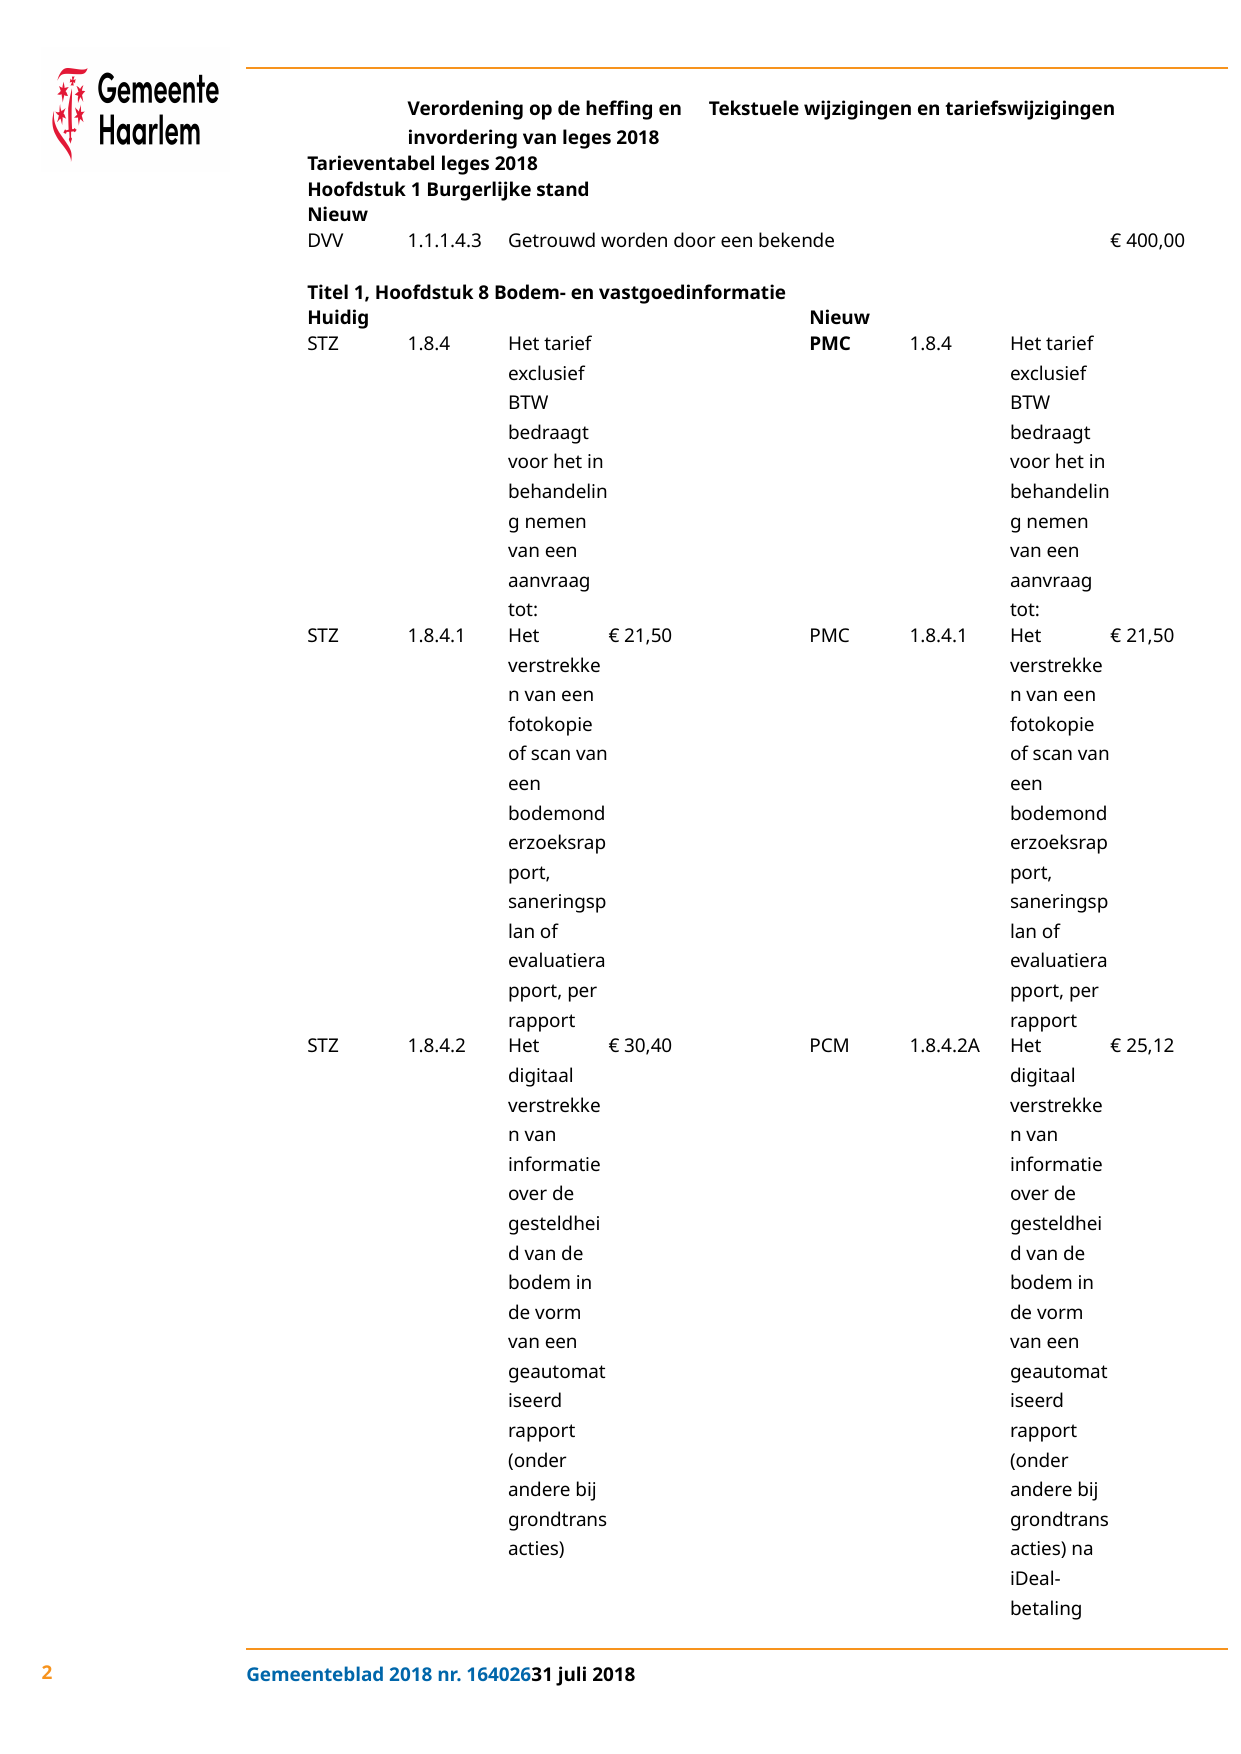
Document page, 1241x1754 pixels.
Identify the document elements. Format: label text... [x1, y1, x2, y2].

table_cell Tarieventabel leges 2018 [307, 150, 1211, 176]
table_cell € 400,00 [1110, 228, 1211, 253]
table_cell Het digitaal verstrekken van informatie over de gesteldheid van de bodem in de vorm van een geautomatiseerd rapport (onder andere bij grondtransacties) [508, 1033, 608, 1612]
table_cell Titel 1, Hoofdstuk 8 Bodem- en vastgoedinformatie [307, 279, 1211, 304]
table_cell 1.8.4.2 [408, 1033, 508, 1612]
table_header Tekstuele wijzigingen en tariefswijzigingen [709, 95, 1211, 150]
table_cell 1.1.1.4.3 [408, 228, 508, 253]
table_cell PMC [809, 622, 909, 1033]
table_cell [307, 253, 1211, 279]
table_cell [608, 305, 809, 330]
table_cell Getrouwd worden door een bekende [508, 228, 1110, 253]
table_cell Het tarief exclusief BTW bedraagt voor het in behandeling nemen van een aanvraag tot: [1010, 330, 1110, 622]
table_cell 1.8.4.1 [909, 622, 1010, 1033]
table_cell 1.8.4 [408, 330, 508, 622]
table_cell Het tarief exclusief BTW bedraagt voor het in behandeling nemen van een aanvraag tot: [508, 330, 608, 622]
table_cell [608, 330, 809, 622]
table_cell STZ [307, 622, 407, 1033]
table_cell € 30,40 [608, 1033, 809, 1612]
picture [41, 47, 231, 172]
table_cell [1110, 305, 1211, 330]
table_cell STZ [307, 330, 407, 622]
table_header [307, 95, 407, 150]
table_cell STZ [307, 1033, 407, 1612]
table_cell Het verstrekken van een fotokopie of scan van een bodemonderzoeksrapport, saneringsplan of evaluatierapport, per rapport [508, 622, 608, 1033]
table_cell [1110, 330, 1211, 622]
table_cell Hoofdstuk 1 Burgerlijke stand [307, 176, 1211, 202]
table_cell Het verstrekken van een fotokopie of scan van een bodemonderzoeksrapport, saneringsplan of evaluatierapport, per rapport [1010, 622, 1110, 1033]
table_cell 1.8.4.1 [408, 622, 508, 1033]
table_cell Het digitaal verstrekken van informatie over de gesteldheid van de bodem in de vorm van een geautomatiseerd rapport (onder andere bij grondtransacties) na iDeal-betaling [1010, 1033, 1110, 1612]
table_cell € 25,12 [1110, 1033, 1211, 1612]
table_cell 1.8.4.2A [909, 1033, 1010, 1612]
table_cell 1.8.4 [909, 330, 1010, 622]
table_cell Nieuw [307, 202, 1211, 227]
table_cell Huidig [307, 305, 608, 330]
table_header Verordening op de heffing en invordering van leges 2018 [408, 95, 709, 150]
table_cell € 21,50 [608, 622, 809, 1033]
table_cell PCM [809, 1033, 909, 1612]
table_cell € 21,50 [1110, 622, 1211, 1033]
table_cell DVV [307, 228, 407, 253]
table_cell Nieuw [809, 305, 1110, 330]
table_cell PMC [809, 330, 909, 622]
